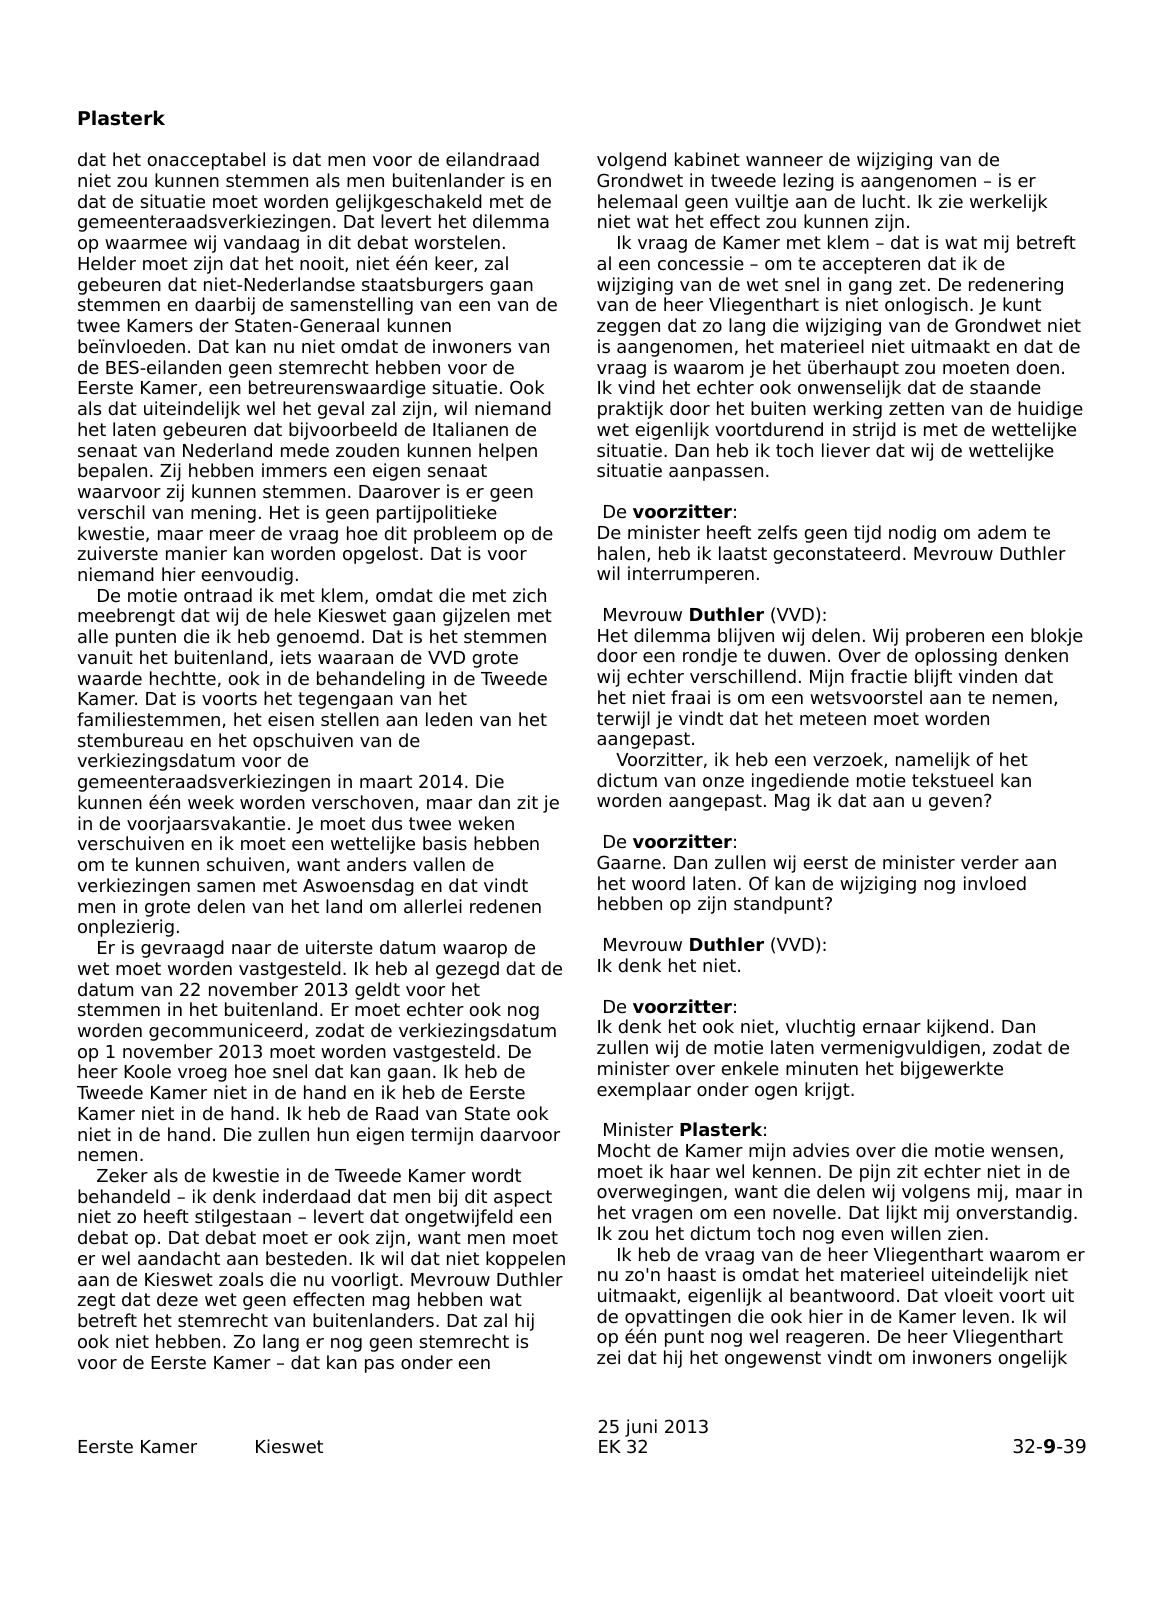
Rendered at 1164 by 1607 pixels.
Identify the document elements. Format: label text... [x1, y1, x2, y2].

text Minister Plasterk: [596, 1120, 1087, 1141]
text Ik vraag de Kamer met klem – dat is wat mij betreft al een concessie – om te accepteren dat ik de wijziging van de wet snel in gang zet. De redenering van de heer Vliegenthart is niet onlogisch. Je kunt zeggen dat zo lang die wijziging van de Grondwet niet is aangenomen, het materieel niet uitmaakt en dat de vraag is waarom je het überhaupt zou moeten doen. Ik vind het echter ook onwenselijk dat de staande praktijk door het buiten werking zetten van de huidige wet eigenlijk voortdurend in strijd is met de wettelijke situatie. Dan heb ik toch liever dat wij de wettelijke situatie aanpassen. [596, 233, 1087, 482]
text Mocht de Kamer mijn advies over die motie wensen, moet ik haar wel kennen. De pijn zit echter niet in de overwegingen, want die delen wij volgens mij, maar in het vragen om een novelle. Dat lijkt mij onverstandig. Ik zou het dictum toch nog even willen zien. [596, 1141, 1087, 1244]
text De motie ontraad ik met klem, omdat die met zich meebrengt dat wij de hele Kieswet gaan gijzelen met alle punten die ik heb genoemd. Dat is het stemmen vanuit het buitenland, iets waaraan de VVD grote waarde hechtte, ook in de behandeling in de Tweede Kamer. Dat is voorts het tegengaan van het familiestemmen, het eisen stellen aan leden van het stembureau en het opschuiven van de verkiezingsdatum voor de gemeenteraadsverkiezingen in maart 2014. Die kunnen één week worden verschoven, maar dan zit je in de voorjaarsvakantie. Je moet dus twee weken verschuiven en ik moet een wettelijke basis hebben om te kunnen schuiven, want anders vallen de verkiezingen samen met Aswoensdag en dat vindt men in grote delen van het land om allerlei redenen onplezierig. [77, 586, 567, 938]
text Gaarne. Dan zullen wij eerst de minister verder aan het woord laten. Of kan de wijziging nog invloed hebben op zijn standpunt? [596, 853, 1087, 915]
text dat het onacceptabel is dat men voor de eilandraad niet zou kunnen stemmen als men buitenlander is en dat de situatie moet worden gelijkgeschakeld met de gemeenteraadsverkiezingen. Dat levert het dilemma op waarmee wij vandaag in dit debat worstelen. Helder moet zijn dat het nooit, niet één keer, zal gebeuren dat niet-Nederlandse staatsburgers gaan stemmen en daarbij de samenstelling van een van de twee Kamers der Staten-Generaal kunnen beïnvloeden. Dat kan nu niet omdat de inwoners van de BES-eilanden geen stemrecht hebben voor de Eerste Kamer, een betreurenswaardige situatie. Ook als dat uiteindelijk wel het geval zal zijn, wil niemand het laten gebeuren dat bijvoorbeeld de Italianen de senaat van Nederland mede zouden kunnen helpen bepalen. Zij hebben immers een eigen senaat waarvoor zij kunnen stemmen. Daarover is er geen verschil van mening. Het is geen partijpolitieke kwestie, maar meer de vraag hoe dit probleem op de zuiverste manier kan worden opgelost. Dat is voor niemand hier eenvoudig. [77, 150, 567, 586]
text Zeker als de kwestie in de Tweede Kamer wordt behandeld – ik denk inderdaad dat men bij dit aspect niet zo heeft stilgestaan – levert dat ongetwijfeld een debat op. Dat debat moet er ook zijn, want men moet er wel aandacht aan besteden. Ik wil dat niet koppelen aan de Kieswet zoals die nu voorligt. Mevrouw Duthler zegt dat deze wet geen effecten mag hebben wat betreft het stemrecht van buitenlanders. Dat zal hij ook niet hebben. Zo lang er nog geen stemrecht is voor de Eerste Kamer – dat kan pas onder een [77, 1166, 567, 1373]
text Voorzitter, ik heb een verzoek, namelijk of het dictum van onze ingediende motie tekstueel kan worden aangepast. Mag ik dat aan u geven? [596, 750, 1087, 812]
text De voorzitter: [596, 996, 1087, 1017]
text Ik heb de vraag van de heer Vliegenthart waarom er nu zo'n haast is omdat het materieel uiteindelijk niet uitmaakt, eigenlijk al beantwoord. Dat vloeit voort uit de opvattingen die ook hier in de Kamer leven. Ik wil op één punt nog wel reageren. De heer Vliegenthart zei dat hij het ongewenst vindt om inwoners ongelijk [596, 1244, 1087, 1369]
text Mevrouw Duthler (VVD): [596, 935, 1087, 956]
text De voorzitter: [596, 832, 1087, 853]
text volgend kabinet wanneer de wijziging van de Grondwet in tweede lezing is aangenomen – is er helemaal geen vuiltje aan de lucht. Ik zie werkelijk niet wat het effect zou kunnen zijn. [596, 150, 1087, 233]
text Er is gevraagd naar de uiterste datum waarop de wet moet worden vastgesteld. Ik heb al gezegd dat de datum van 22 november 2013 geldt voor het stemmen in het buitenland. Er moet echter ook nog worden gecommuniceerd, zodat de verkiezingsdatum op 1 november 2013 moet worden vastgesteld. De heer Koole vroeg hoe snel dat kan gaan. Ik heb de Tweede Kamer niet in de hand en ik heb de Eerste Kamer niet in de hand. Ik heb de Raad van State ook niet in de hand. Die zullen hun eigen termijn daarvoor nemen. [77, 938, 567, 1166]
text Ik denk het niet. [596, 956, 1087, 976]
text Ik denk het ook niet, vluchtig ernaar kijkend. Dan zullen wij de motie laten vermenigvuldigen, zodat de minister over enkele minuten het bijgewerkte exemplaar onder ogen krijgt. [596, 1017, 1087, 1100]
text De voorzitter: [596, 502, 1087, 523]
text De minister heeft zelfs geen tijd nodig om adem te halen, heb ik laatst geconstateerd. Mevrouw Duthler wil interrumperen. [596, 523, 1087, 585]
text Mevrouw Duthler (VVD): [596, 605, 1087, 626]
text Het dilemma blijven wij delen. Wij proberen een blokje door een rondje te duwen. Over de oplossing denken wij echter verschillend. Mijn fractie blijft vinden dat het niet fraai is om een wetsvoorstel aan te nemen, terwijl je vindt dat het meteen moet worden aangepast. [596, 626, 1087, 750]
